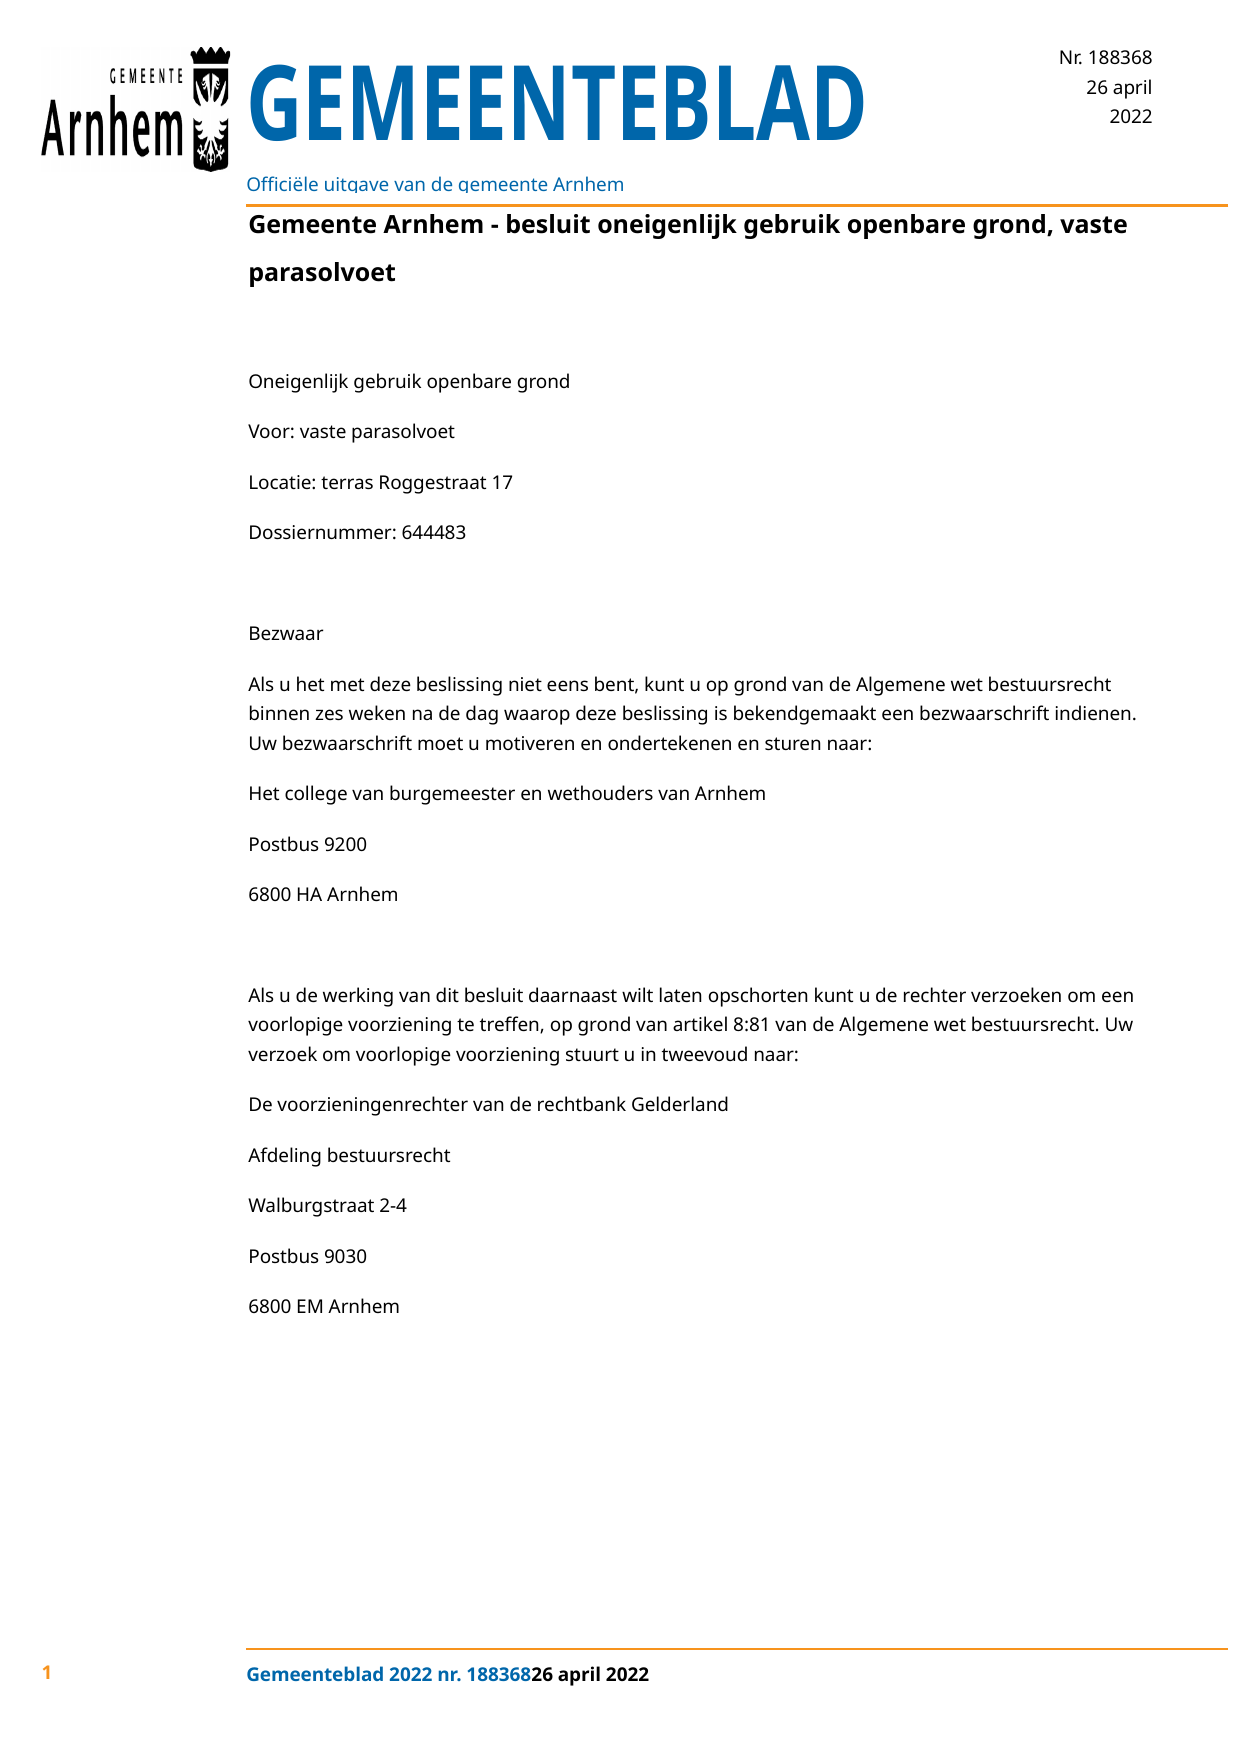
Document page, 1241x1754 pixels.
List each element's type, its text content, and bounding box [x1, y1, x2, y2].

text De voorzieningenrechter van de rechtbank Gelderland [248, 1092, 1152, 1117]
picture [41, 47, 231, 172]
text Het college van burgemeester en wethouders van Arnhem [248, 780, 1152, 806]
text Dossiernummer: 644483 [248, 519, 1152, 545]
text Locatie: terras Roggestraat 17 [248, 469, 1152, 495]
text Oneigenlijk gebruik openbare grond [248, 368, 1152, 394]
text Als u het met deze beslissing niet eens bent, kunt u op grond van de Algemene wet bestuursrecht binnen zes weken na de dag waarop deze beslissing is bekendgemaakt een bezwaarschrift indienen. Uw bezwaarschrift moet u motiveren en ondertekenen en sturen naar: [248, 671, 1152, 756]
text 6800 HA Arnhem [248, 881, 1152, 907]
text Walburgstraat 2-4 [248, 1192, 1152, 1218]
text Afdeling bestuursrecht [248, 1142, 1152, 1168]
text Postbus 9030 [248, 1243, 1152, 1269]
text Voor: vaste parasolvoet [248, 419, 1152, 444]
text Bezwaar [248, 620, 1152, 646]
text Als u de werking van dit besluit daarnaast wilt laten opschorten kunt u de rechter verzoeken om een voorlopige voorziening te treffen, op grond van artikel 8:81 van de Algemene wet bestuursrecht. Uw verzoek om voorlopige voorziening stuurt u in tweevoud naar: [248, 982, 1152, 1067]
text 6800 EM Arnhem [248, 1293, 1152, 1319]
text Postbus 9200 [248, 831, 1152, 857]
text Gemeente Arnhem - besluit oneigenlijk gebruik openbare grond, vaste parasolvoet [248, 207, 1152, 288]
